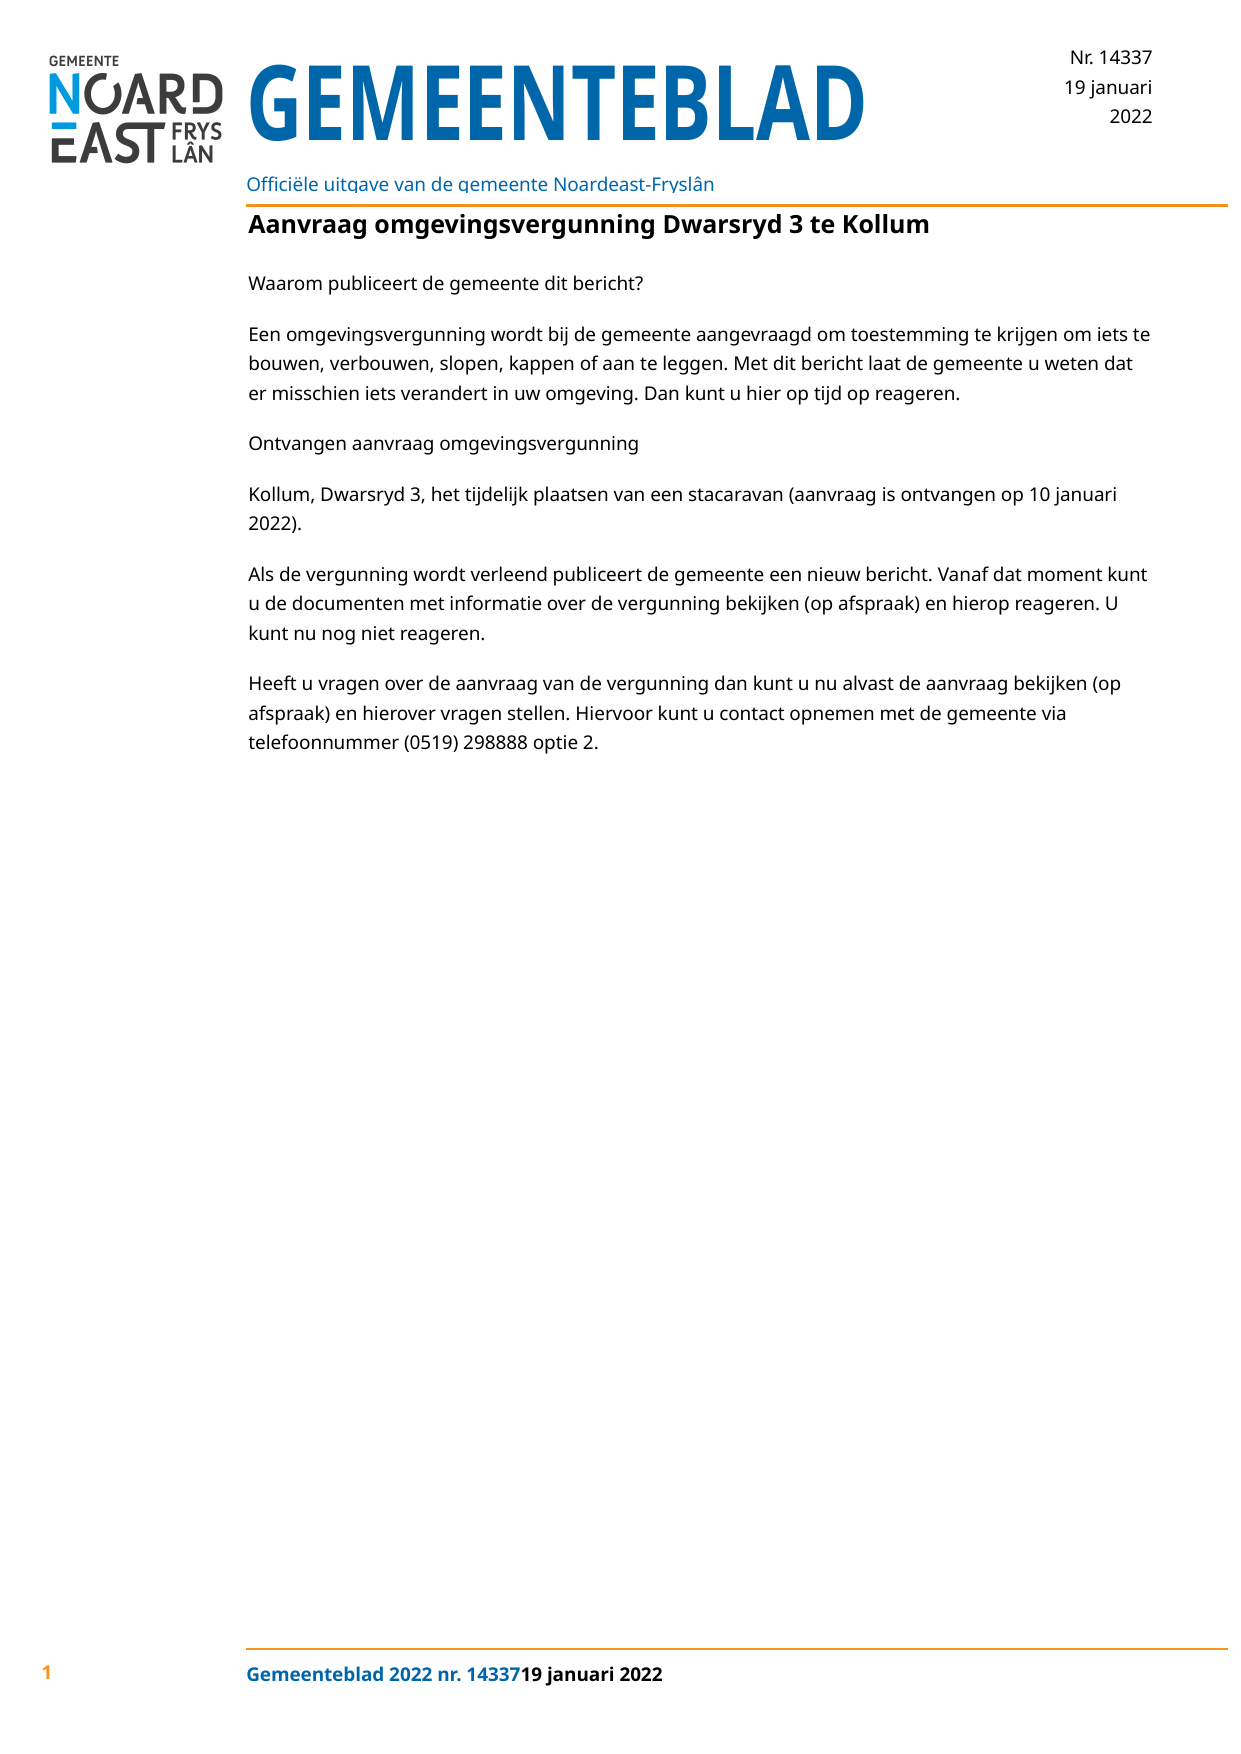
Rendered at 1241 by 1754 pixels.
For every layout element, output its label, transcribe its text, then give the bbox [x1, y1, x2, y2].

text Ontvangen aanvraag omgevingsvergunning [248, 430, 1152, 456]
picture [41, 47, 231, 172]
text Als de vergunning wordt verleend publiceert de gemeente een nieuw bericht. Vanaf dat moment kunt u de documenten met informatie over de vergunning bekijken (op afspraak) en hierop reageren. U kunt nu nog niet reageren. [248, 561, 1152, 646]
text Heeft u vragen over de aanvraag van de vergunning dan kunt u nu alvast de aanvraag bekijken (op afspraak) en hierover vragen stellen. Hiervoor kunt u contact opnemen met de gemeente via telefoonnummer (0519) 298888 optie 2. [248, 670, 1152, 755]
text Een omgevingsvergunning wordt bij de gemeente aangevraagd om toestemming te krijgen om iets te bouwen, verbouwen, slopen, kappen of aan te leggen. Met dit bericht laat de gemeente u weten dat er misschien iets verandert in uw omgeving. Dan kunt u hier op tijd op reageren. [248, 321, 1152, 406]
text Aanvraag omgevingsvergunning Dwarsryd 3 te Kollum [248, 207, 1152, 241]
text Kollum, Dwarsryd 3, het tijdelijk plaatsen van een stacaravan (aanvraag is ontvangen op 10 januari 2022). [248, 481, 1152, 536]
text Waarom publiceert de gemeente dit bericht? [248, 270, 1152, 296]
